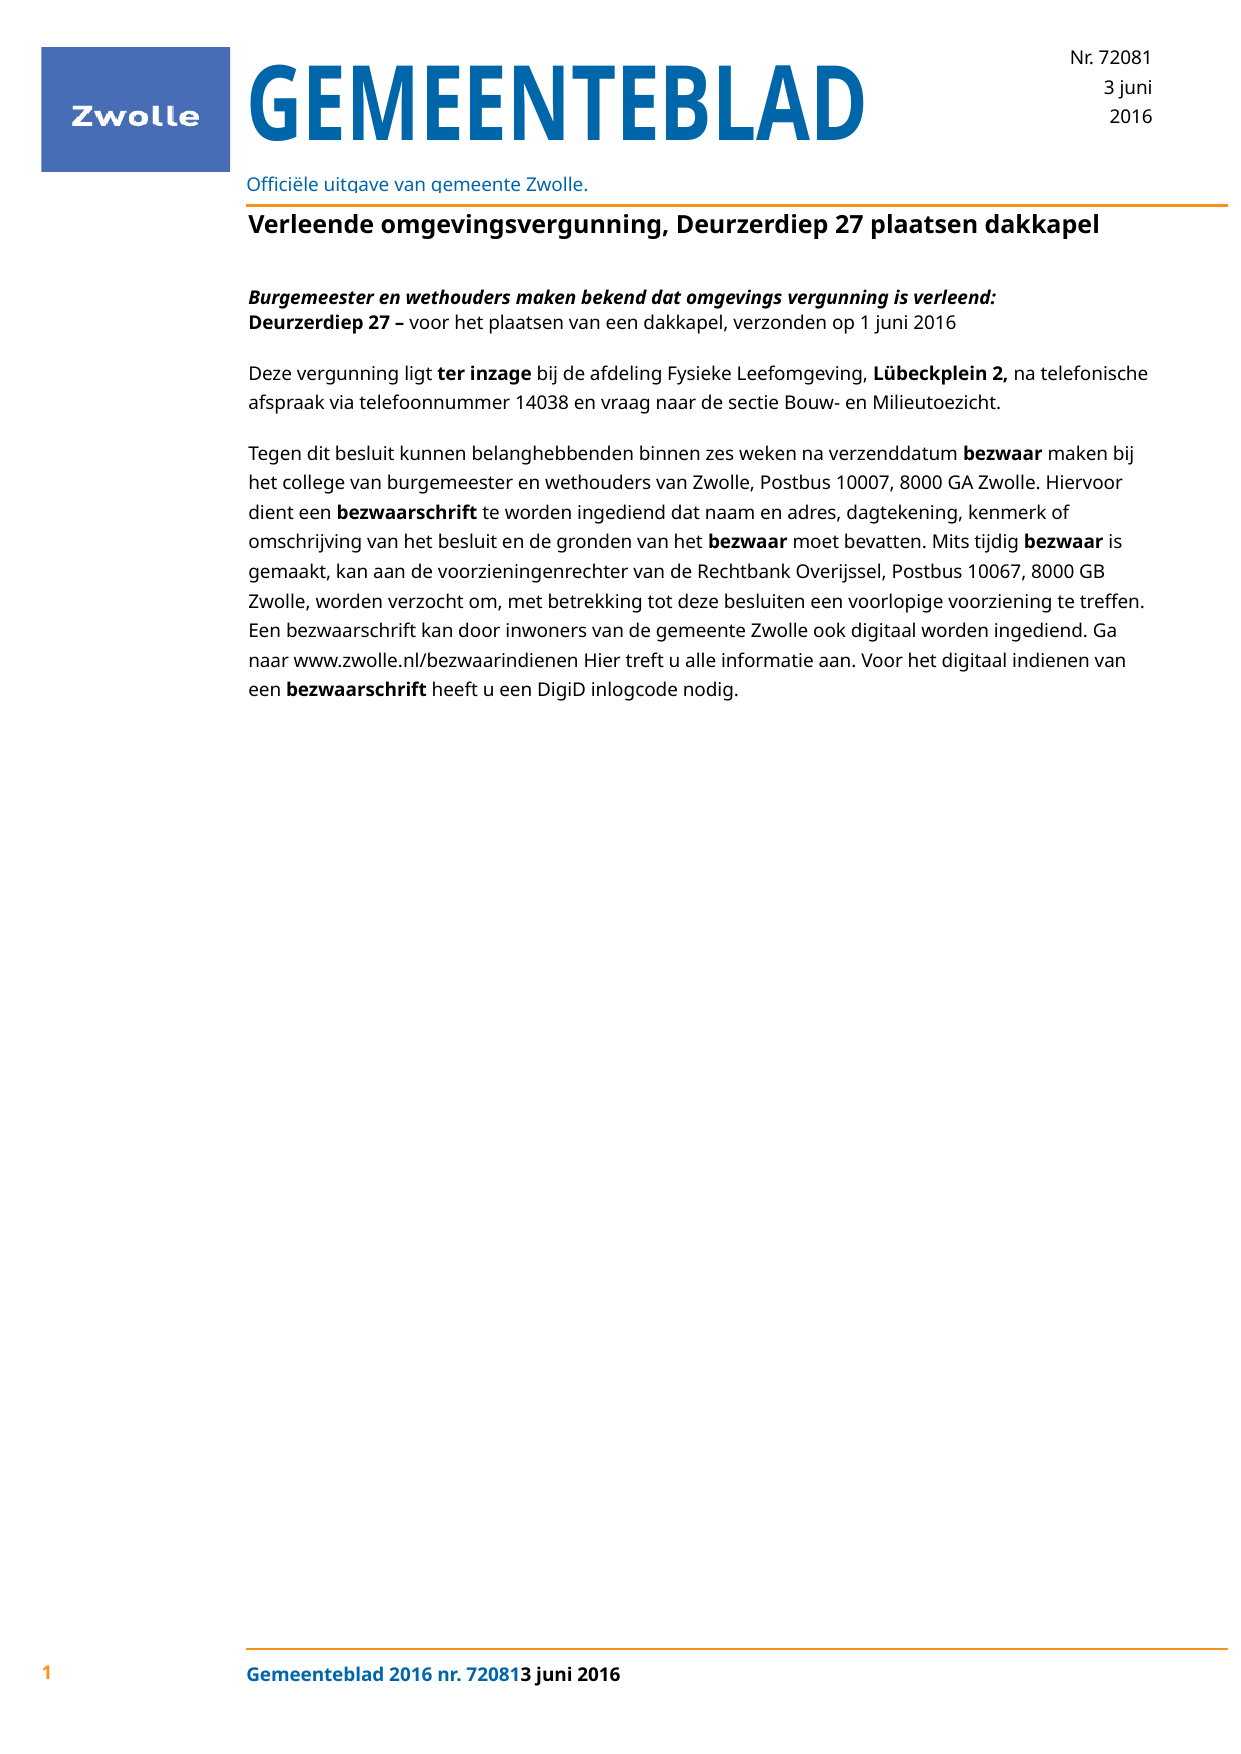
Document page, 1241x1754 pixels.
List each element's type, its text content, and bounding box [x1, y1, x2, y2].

text Burgemeester en wethouders maken bekend dat omgevings vergunning is verleend: [248, 284, 1152, 309]
text Tegen dit besluit kunnen belanghebbenden binnen zes weken na verzenddatum bezwaar maken bij het college van burgemeester en wethouders van Zwolle, Postbus 10007, 8000 GA Zwolle. Hiervoor dient een bezwaarschrift te worden ingediend dat naam en adres, dagtekening, kenmerk of omschrijving van het besluit en de gronden van het bezwaar moet bevatten. Mits tijdig bezwaar is gemaakt, kan aan de voorzieningenrechter van de Rechtbank Overijssel, Postbus 10067, 8000 GB Zwolle, worden verzocht om, met betrekking tot deze besluiten een voorlopige voorziening te treffen. Een bezwaarschrift kan door inwoners van de gemeente Zwolle ook digitaal worden ingediend. Ga naar www.zwolle.nl/bezwaarindienen Hier treft u alle informatie aan. Voor het digitaal indienen van een bezwaarschrift heeft u een DigiD inlogcode nodig. [248, 440, 1152, 702]
text Deze vergunning ligt ter inzage bij de afdeling Fysieke Leefomgeving, Lübeckplein 2, na telefonische afspraak via telefoonnummer 14038 en vraag naar de sectie Bouw- en Milieutoezicht. [248, 360, 1152, 415]
text Verleende omgevingsvergunning, Deurzerdiep 27 plaatsen dakkapel [248, 207, 1152, 241]
text Deurzerdiep 27 – voor het plaatsen van een dakkapel, verzonden op 1 juni 2016 [248, 309, 1152, 335]
picture [41, 47, 231, 172]
